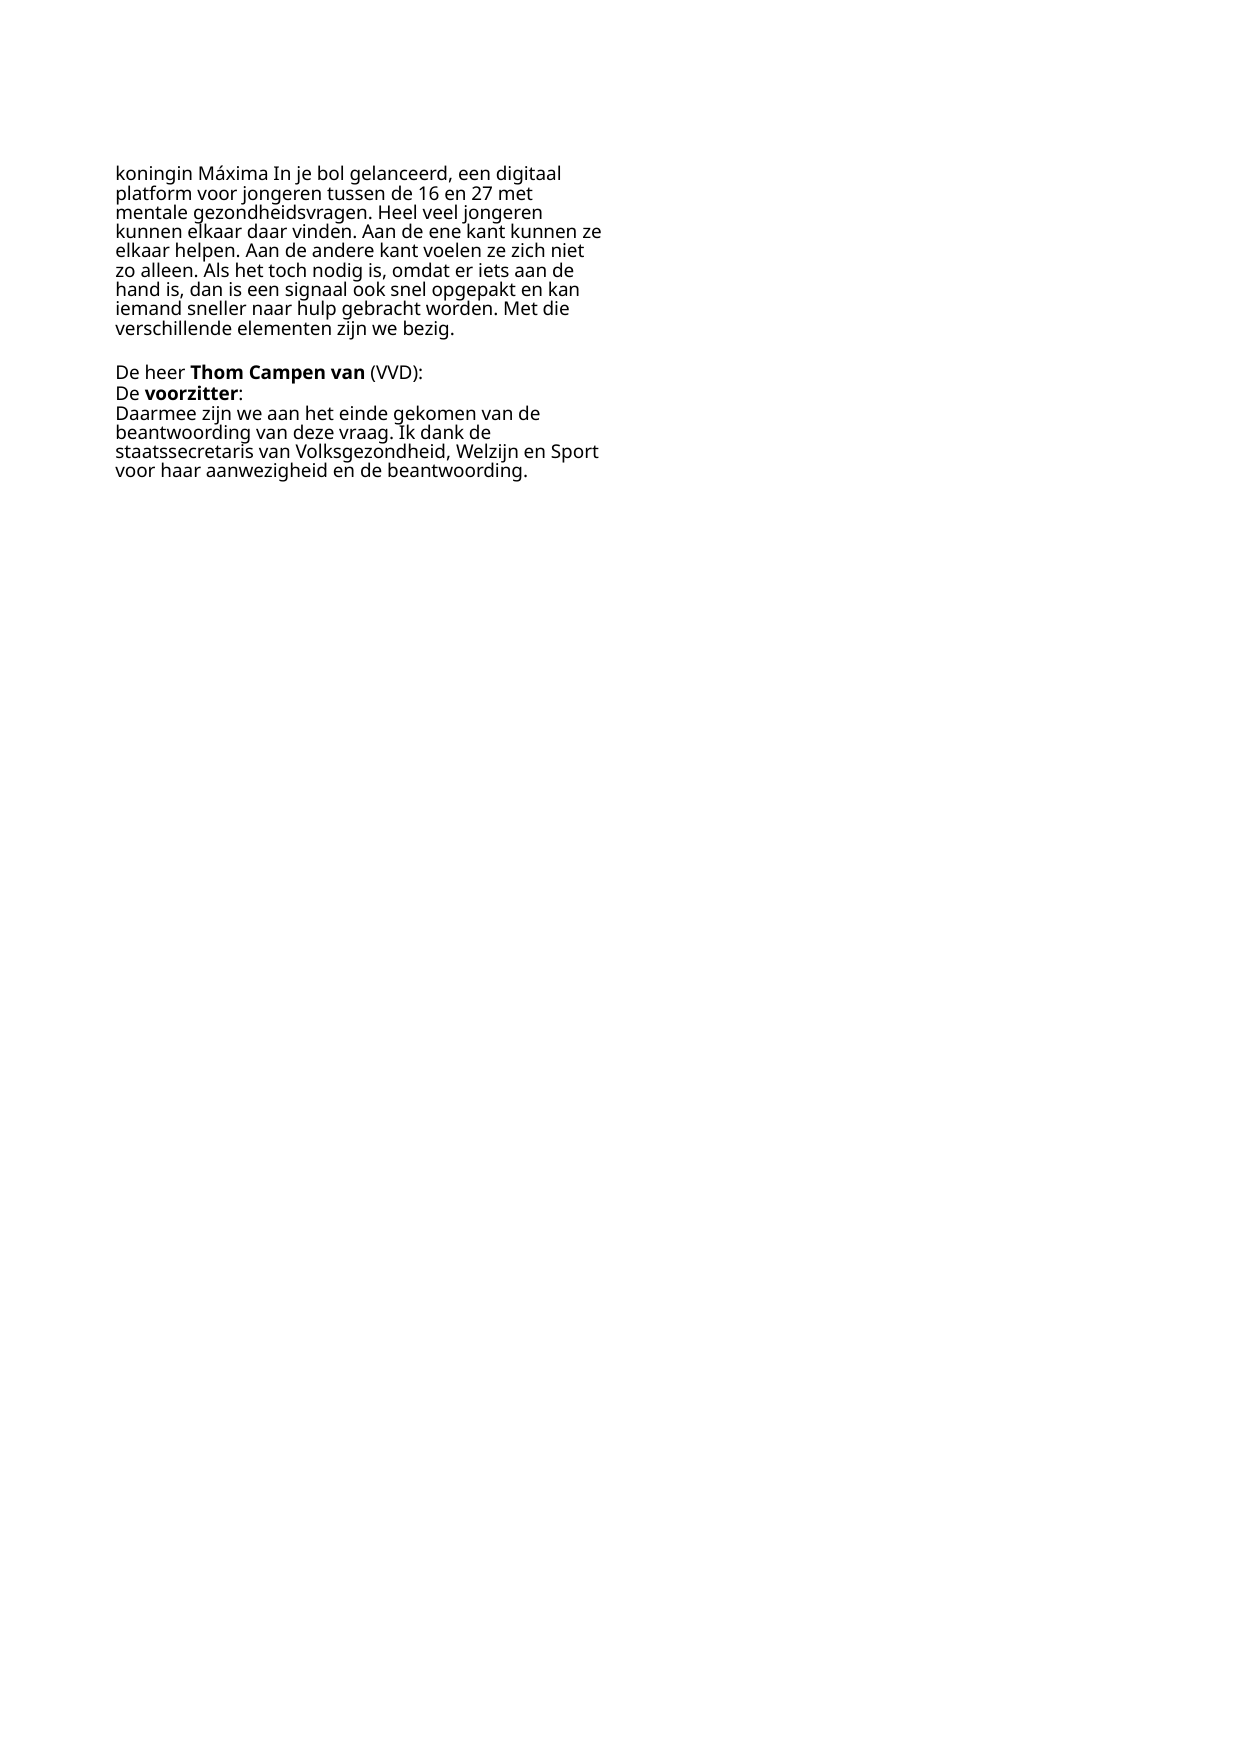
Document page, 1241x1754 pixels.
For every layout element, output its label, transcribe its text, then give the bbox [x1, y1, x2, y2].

text De heer Thom Campen van (VVD): [115, 359, 605, 385]
text koningin Máxima In je bol gelanceerd, een digitaal platform voor jongeren tussen de 16 en 27 met mentale gezondheidsvragen. Heel veel jongeren kunnen elkaar daar vinden. Aan de ene kant kunnen ze elkaar helpen. Aan de andere kant voelen ze zich niet zo alleen. Als het toch nodig is, omdat er iets aan de hand is, dan is een signaal ook snel opgepakt en kan iemand sneller naar hulp gebracht worden. Met die verschillende elementen zijn we bezig. [115, 165, 605, 339]
text De voorzitter: [115, 385, 605, 404]
text Daarmee zijn we aan het einde gekomen van de beantwoording van deze vraag. Ik dank de staatssecretaris van Volksgezondheid, Welzijn en Sport voor haar aanwezigheid en de beantwoording. [115, 404, 605, 482]
